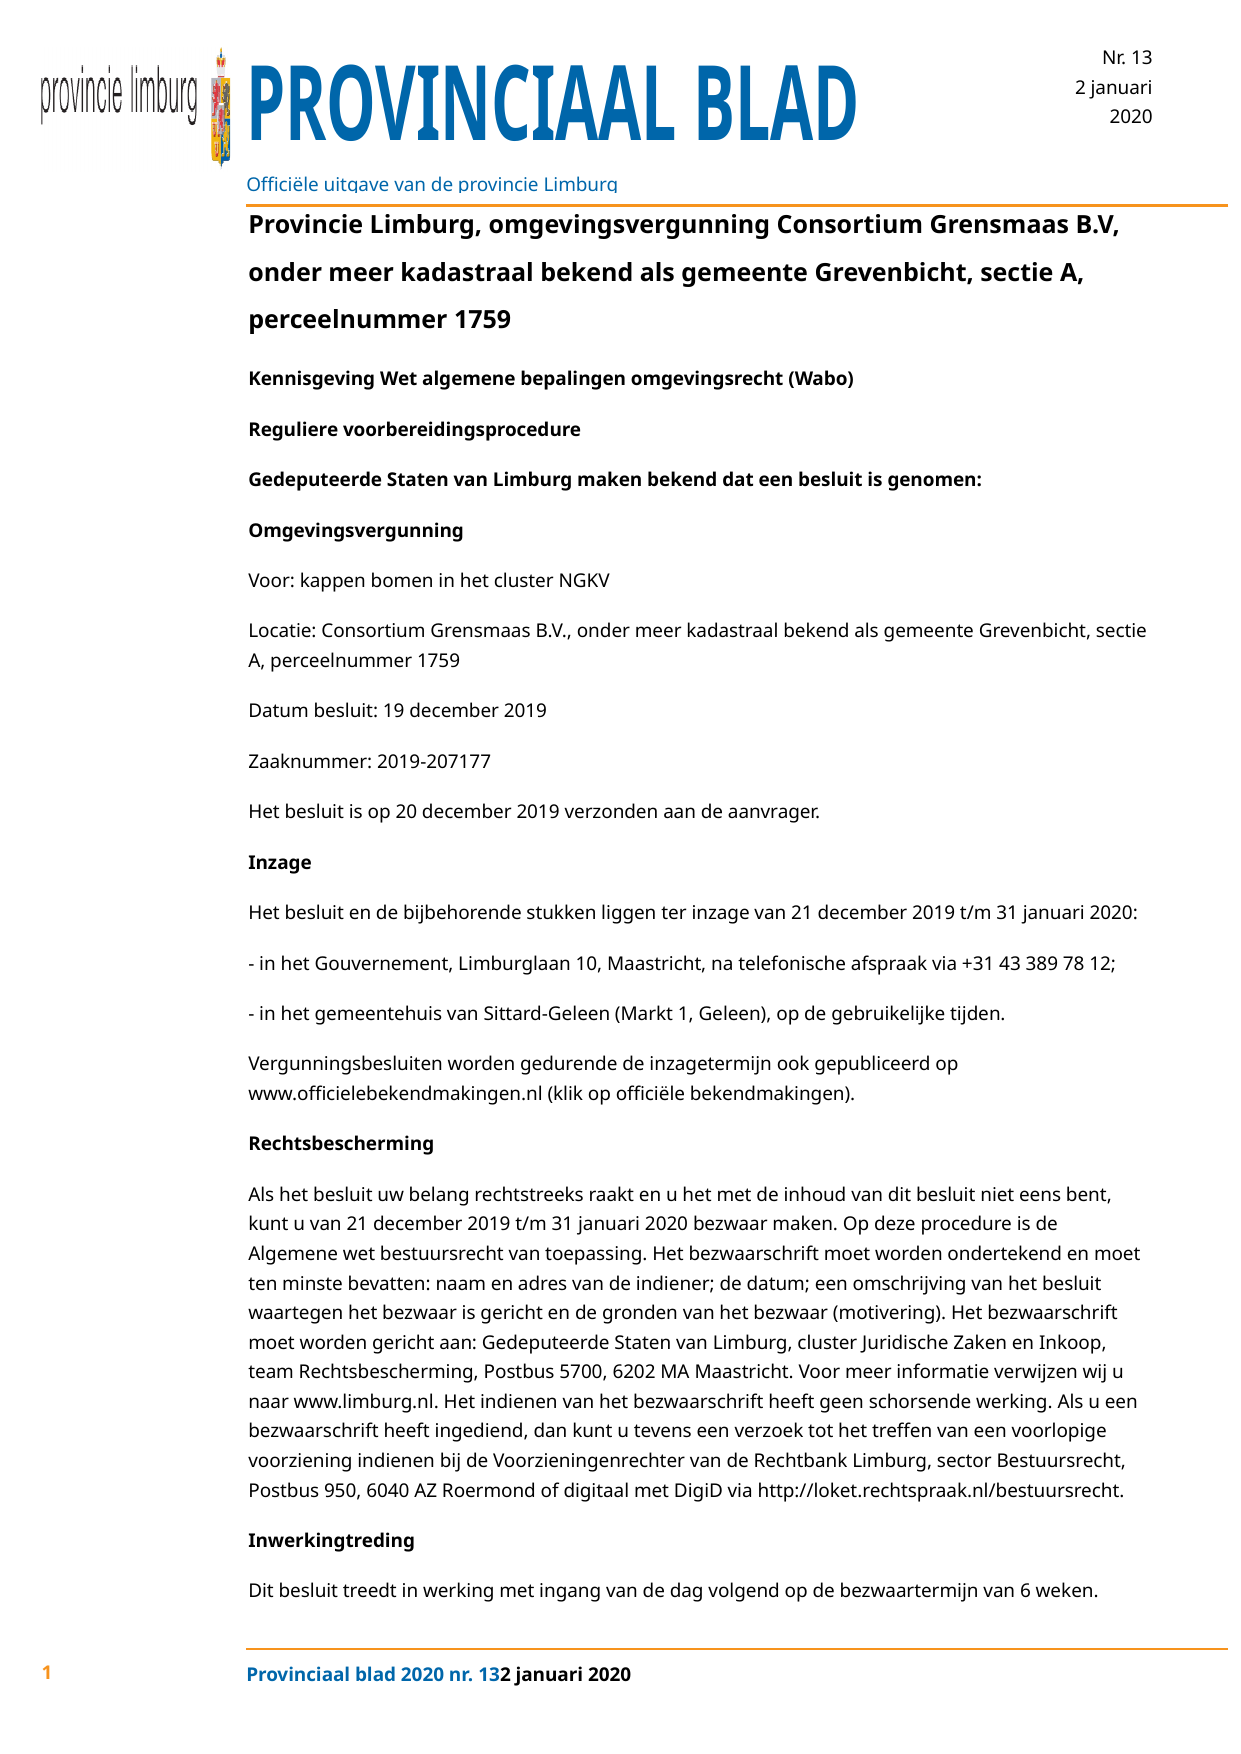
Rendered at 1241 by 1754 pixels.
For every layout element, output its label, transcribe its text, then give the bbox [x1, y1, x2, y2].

text - in het Gouvernement, Limburglaan 10, Maastricht, na telefonische afspraak via +31 43 389 78 12; [248, 950, 1152, 975]
text Datum besluit: 19 december 2019 [248, 698, 1152, 723]
text - in het gemeentehuis van Sittard-Geleen (Markt 1, Geleen), op de gebruikelijke tijden. [248, 1000, 1152, 1026]
text Kennisgeving Wet algemene bepalingen omgevingsrecht (Wabo) [248, 366, 1152, 391]
text Omgevingsvergunning [248, 517, 1152, 542]
text Inzage [248, 849, 1152, 874]
text Reguliere voorbereidingsprocedure [248, 416, 1152, 442]
text Dit besluit treedt in werking met ingang van de dag volgend op de bezwaartermijn van 6 weken. [248, 1578, 1152, 1603]
text Zaaknummer: 2019-207177 [248, 748, 1152, 774]
text Rechtsbescherming [248, 1131, 1152, 1156]
text Inwerkingtreding [248, 1527, 1152, 1553]
picture [41, 47, 231, 172]
text Het besluit is op 20 december 2019 verzonden aan de aanvrager. [248, 798, 1152, 824]
text Voor: kappen bomen in het cluster NGKV [248, 567, 1152, 593]
text Het besluit en de bijbehorende stukken liggen ter inzage van 21 december 2019 t/m 31 januari 2020: [248, 899, 1152, 925]
text Locatie: Consortium Grensmaas B.V., onder meer kadastraal bekend als gemeente Grevenbicht, sectie A, perceelnummer 1759 [248, 618, 1152, 673]
text Vergunningsbesluiten worden gedurende de inzagetermijn ook gepubliceerd op www.officielebekendmakingen.nl (klik op officiële bekendmakingen). [248, 1051, 1152, 1106]
text Gedeputeerde Staten van Limburg maken bekend dat een besluit is genomen: [248, 466, 1152, 492]
text Provincie Limburg, omgevingsvergunning Consortium Grensmaas B.V, onder meer kadastraal bekend als gemeente Grevenbicht, sectie A, perceelnummer 1759 [248, 207, 1152, 336]
text Als het besluit uw belang rechtstreeks raakt en u het met de inhoud van dit besluit niet eens bent, kunt u van 21 december 2019 t/m 31 januari 2020 bezwaar maken. Op deze procedure is de Algemene wet bestuursrecht van toepassing. Het bezwaarschrift moet worden ondertekend en moet ten minste bevatten: naam en adres van de indiener; de datum; een omschrijving van het besluit waartegen het bezwaar is gericht en de gronden van het bezwaar (motivering). Het bezwaarschrift moet worden gericht aan: Gedeputeerde Staten van Limburg, cluster Juridische Zaken en Inkoop, team Rechtsbescherming, Postbus 5700, 6202 MA Maastricht. Voor meer informatie verwijzen wij u naar www.limburg.nl. Het indienen van het bezwaarschrift heeft geen schorsende werking. Als u een bezwaarschrift heeft ingediend, dan kunt u tevens een verzoek tot het treffen van een voorlopige voorziening indienen bij de Voorzieningenrechter van de Rechtbank Limburg, sector Bestuursrecht, Postbus 950, 6040 AZ Roermond of digitaal met DigiD via http://loket.rechtspraak.nl/bestuursrecht. [248, 1181, 1152, 1502]
